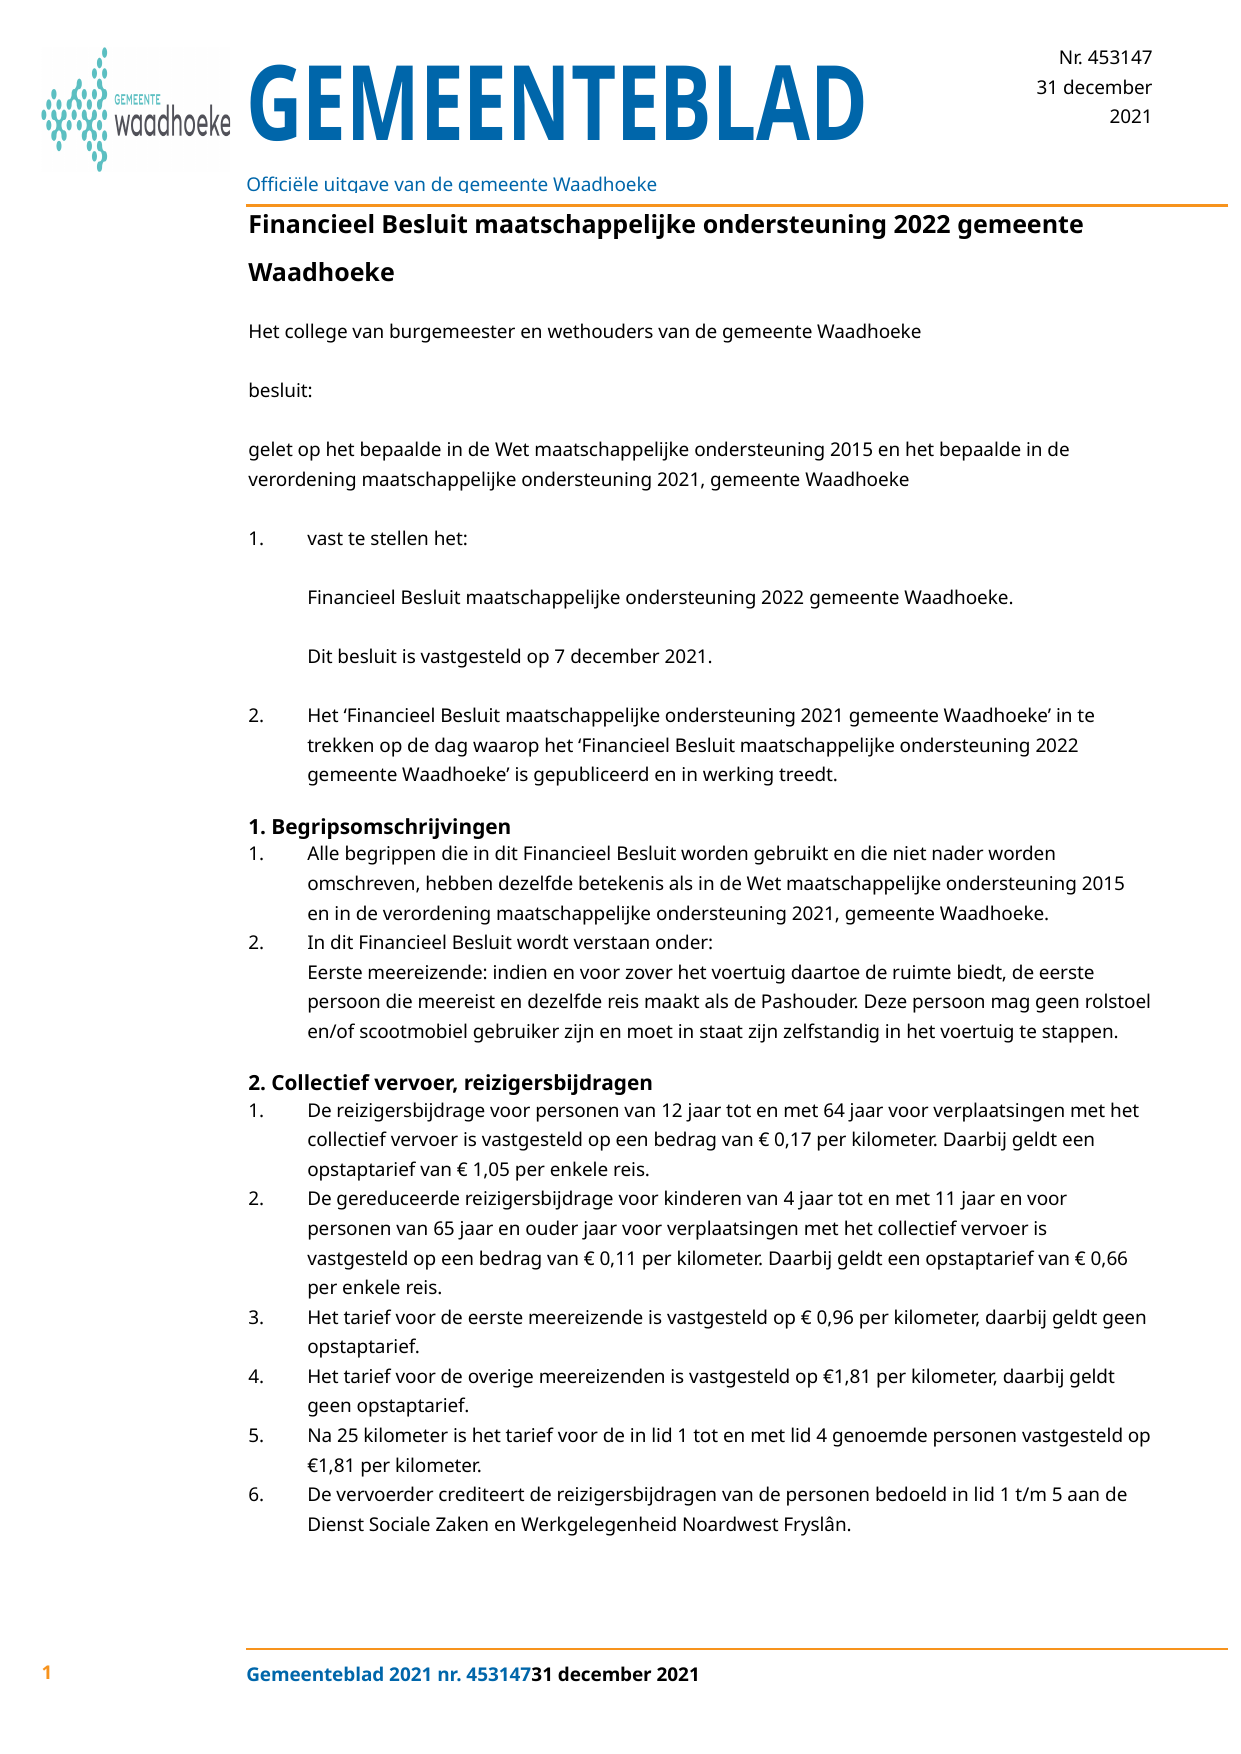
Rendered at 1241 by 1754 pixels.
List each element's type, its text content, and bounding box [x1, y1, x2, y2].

list Het ‘Financieel Besluit maatschappelijke ondersteuning 2021 gemeente Waadhoeke’ in te trekken op de dag waarop het ‘Financieel Besluit maatschappelijke ondersteuning 2022 gemeente Waadhoeke’ is gepubliceerd en in werking treedt. [248, 702, 1152, 787]
list Dit besluit is vastgesteld op 7 december 2021. [248, 643, 1152, 669]
text 1. Begripsomschrijvingen [248, 812, 1152, 841]
list In dit Financieel Besluit wordt verstaan onder: [248, 929, 1152, 955]
list Alle begrippen die in dit Financieel Besluit worden gebruikt en die niet nader worden omschreven, hebben dezelfde betekenis als in de Wet maatschappelijke ondersteuning 2015 en in de verordening maatschappelijke ondersteuning 2021, gemeente Waadhoeke. [248, 841, 1152, 925]
list Financieel Besluit maatschappelijke ondersteuning 2022 gemeente Waadhoeke. [248, 584, 1152, 610]
text gelet op het bepaalde in de Wet maatschappelijke ondersteuning 2015 en het bepaalde in de verordening maatschappelijke ondersteuning 2021, gemeente Waadhoeke [248, 436, 1152, 492]
list vast te stellen het: [248, 525, 1152, 551]
list Na 25 kilometer is het tarief voor de in lid 1 tot en met lid 4 genoemde personen vastgesteld op €1,81 per kilometer. [248, 1422, 1152, 1478]
list Het tarief voor de eerste meereizende is vastgesteld op € 0,96 per kilometer, daarbij geldt geen opstaptarief. [248, 1304, 1152, 1359]
list De gereduceerde reizigersbijdrage voor kinderen van 4 jaar tot en met 11 jaar en voor personen van 65 jaar en ouder jaar voor verplaatsingen met het collectief vervoer is vastgesteld op een bedrag van € 0,11 per kilometer. Daarbij geldt een opstaptarief van € 0,66 per enkele reis. [248, 1186, 1152, 1300]
text Financieel Besluit maatschappelijke ondersteuning 2022 gemeente Waadhoeke [248, 207, 1152, 288]
list Eerste meereizende: indien en voor zover het voertuig daartoe de ruimte biedt, de eerste persoon die meereist en dezelfde reis maakt als de Pashouder. Deze persoon mag geen rolstoel en/of scootmobiel gebruiker zijn en moet in staat zijn zelfstandig in het voertuig te stappen. [248, 959, 1152, 1044]
list De vervoerder crediteert de reizigersbijdragen van de personen bedoeld in lid 1 t/m 5 aan de Dienst Sociale Zaken en Werkgelegenheid Noardwest Fryslân. [248, 1481, 1152, 1537]
text 2. Collectief vervoer, reizigersbijdragen [248, 1068, 1152, 1097]
text besluit: [248, 377, 1152, 403]
list Het tarief voor de overige meereizenden is vastgesteld op €1,81 per kilometer, daarbij geldt geen opstaptarief. [248, 1363, 1152, 1418]
list De reizigersbijdrage voor personen van 12 jaar tot en met 64 jaar voor verplaatsingen met het collectief vervoer is vastgesteld op een bedrag van € 0,17 per kilometer. Daarbij geldt een opstaptarief van € 1,05 per enkele reis. [248, 1097, 1152, 1182]
text Het college van burgemeester en wethouders van de gemeente Waadhoeke [248, 318, 1152, 344]
picture [41, 47, 231, 172]
